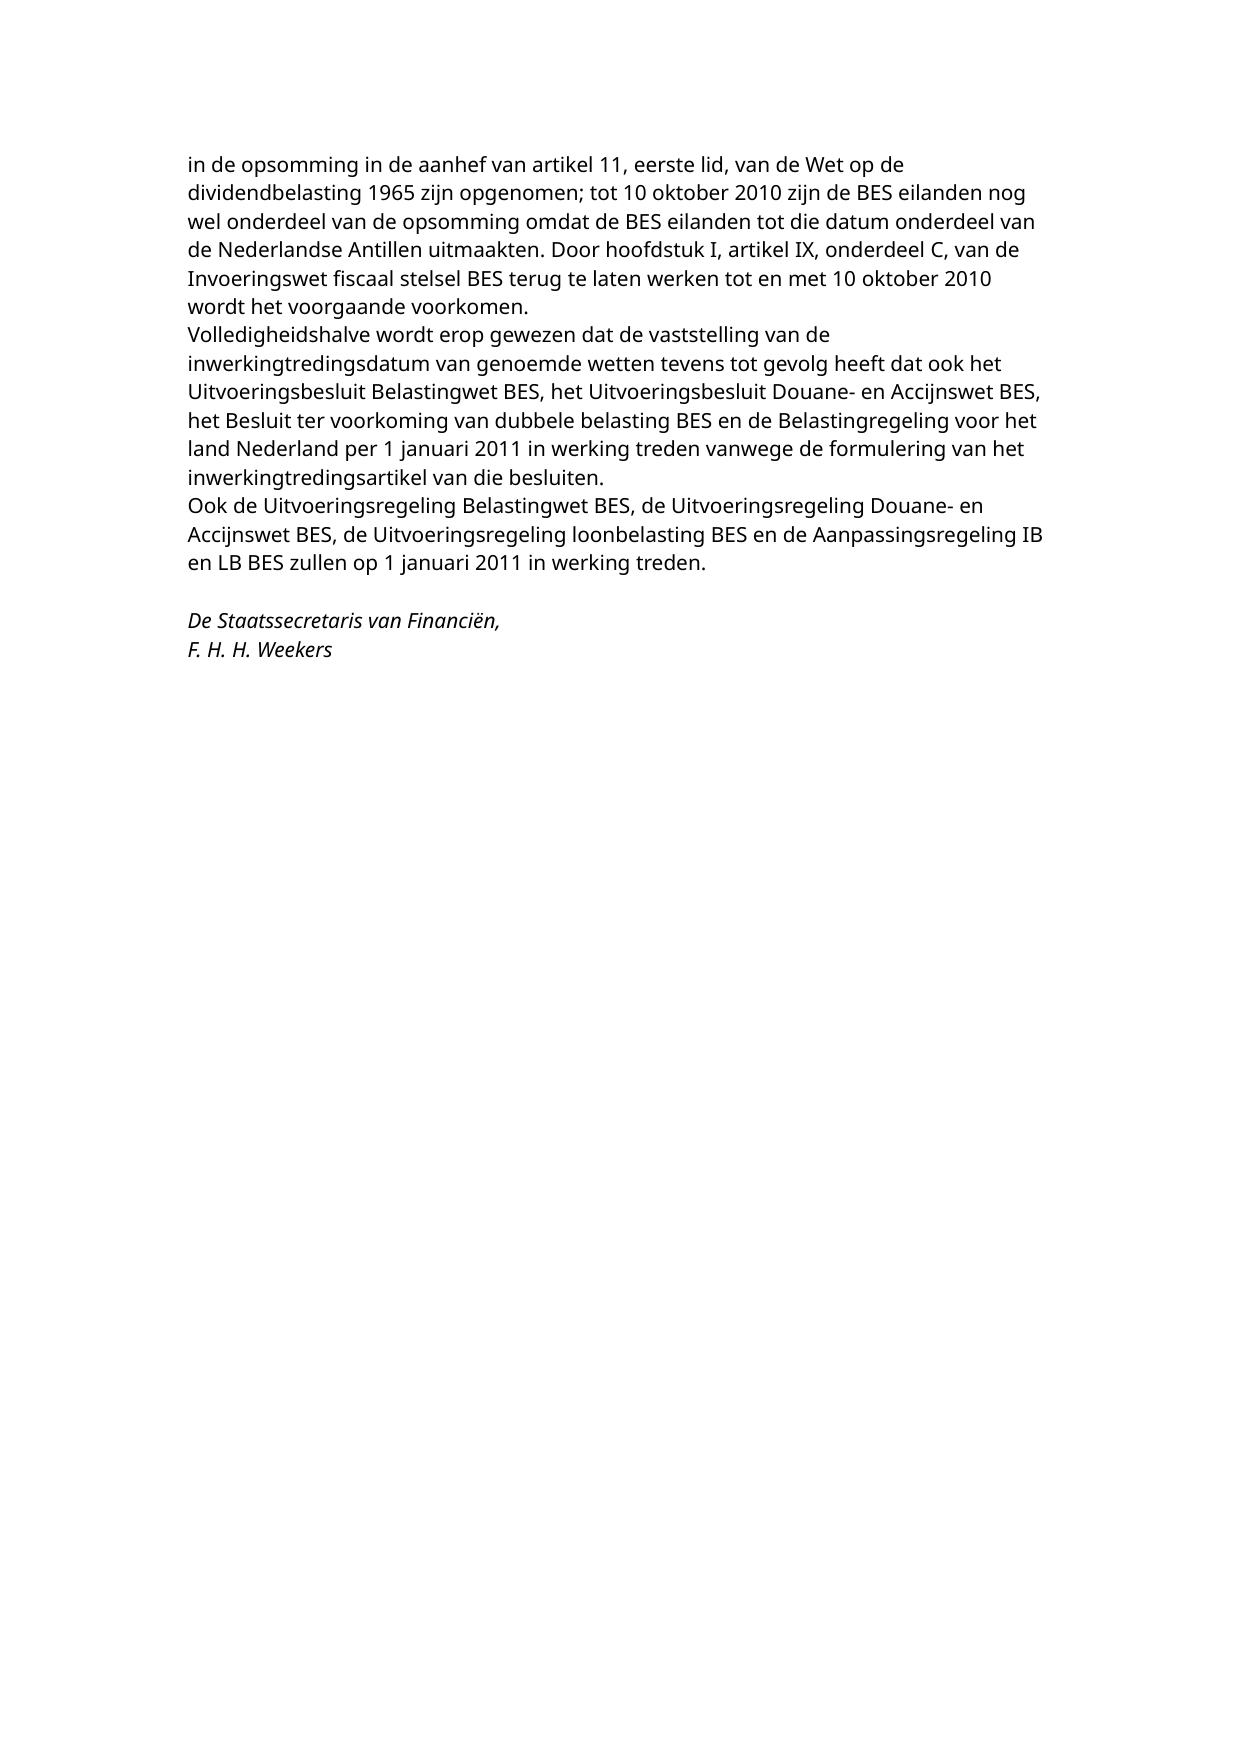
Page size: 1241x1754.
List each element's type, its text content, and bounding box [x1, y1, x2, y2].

text in de opsomming in de aanhef van artikel 11, eerste lid, van de Wet op de dividendbelasting 1965 zijn opgenomen; tot 10 oktober 2010 zijn de BES eilanden nog wel onderdeel van de opsomming omdat de BES eilanden tot die datum onderdeel van de Nederlandse Antillen uitmaakten. Door hoofdstuk I, artikel IX, onderdeel C, van de Invoeringswet fiscaal stelsel BES terug te laten werken tot en met 10 oktober 2010 wordt het voorgaande voorkomen. [187, 150, 1053, 321]
text F. H. H. Weekers [187, 635, 1053, 663]
text Volledigheidshalve wordt erop gewezen dat de vaststelling van de inwerkingtredingsdatum van genoemde wetten tevens tot gevolg heeft dat ook het Uitvoeringsbesluit Belastingwet BES, het Uitvoeringsbesluit Douane- en Accijnswet BES, het Besluit ter voorkoming van dubbele belasting BES en de Belastingregeling voor het land Nederland per 1 januari 2011 in werking treden vanwege de formulering van het inwerkingtredingsartikel van die besluiten. [187, 321, 1053, 491]
text De Staatssecretaris van Financiën, [187, 607, 1053, 635]
text Ook de Uitvoeringsregeling Belastingwet BES, de Uitvoeringsregeling Douane- en Accijnswet BES, de Uitvoeringsregeling loonbelasting BES en de Aanpassingsregeling IB en LB BES zullen op 1 januari 2011 in werking treden. [187, 491, 1053, 577]
